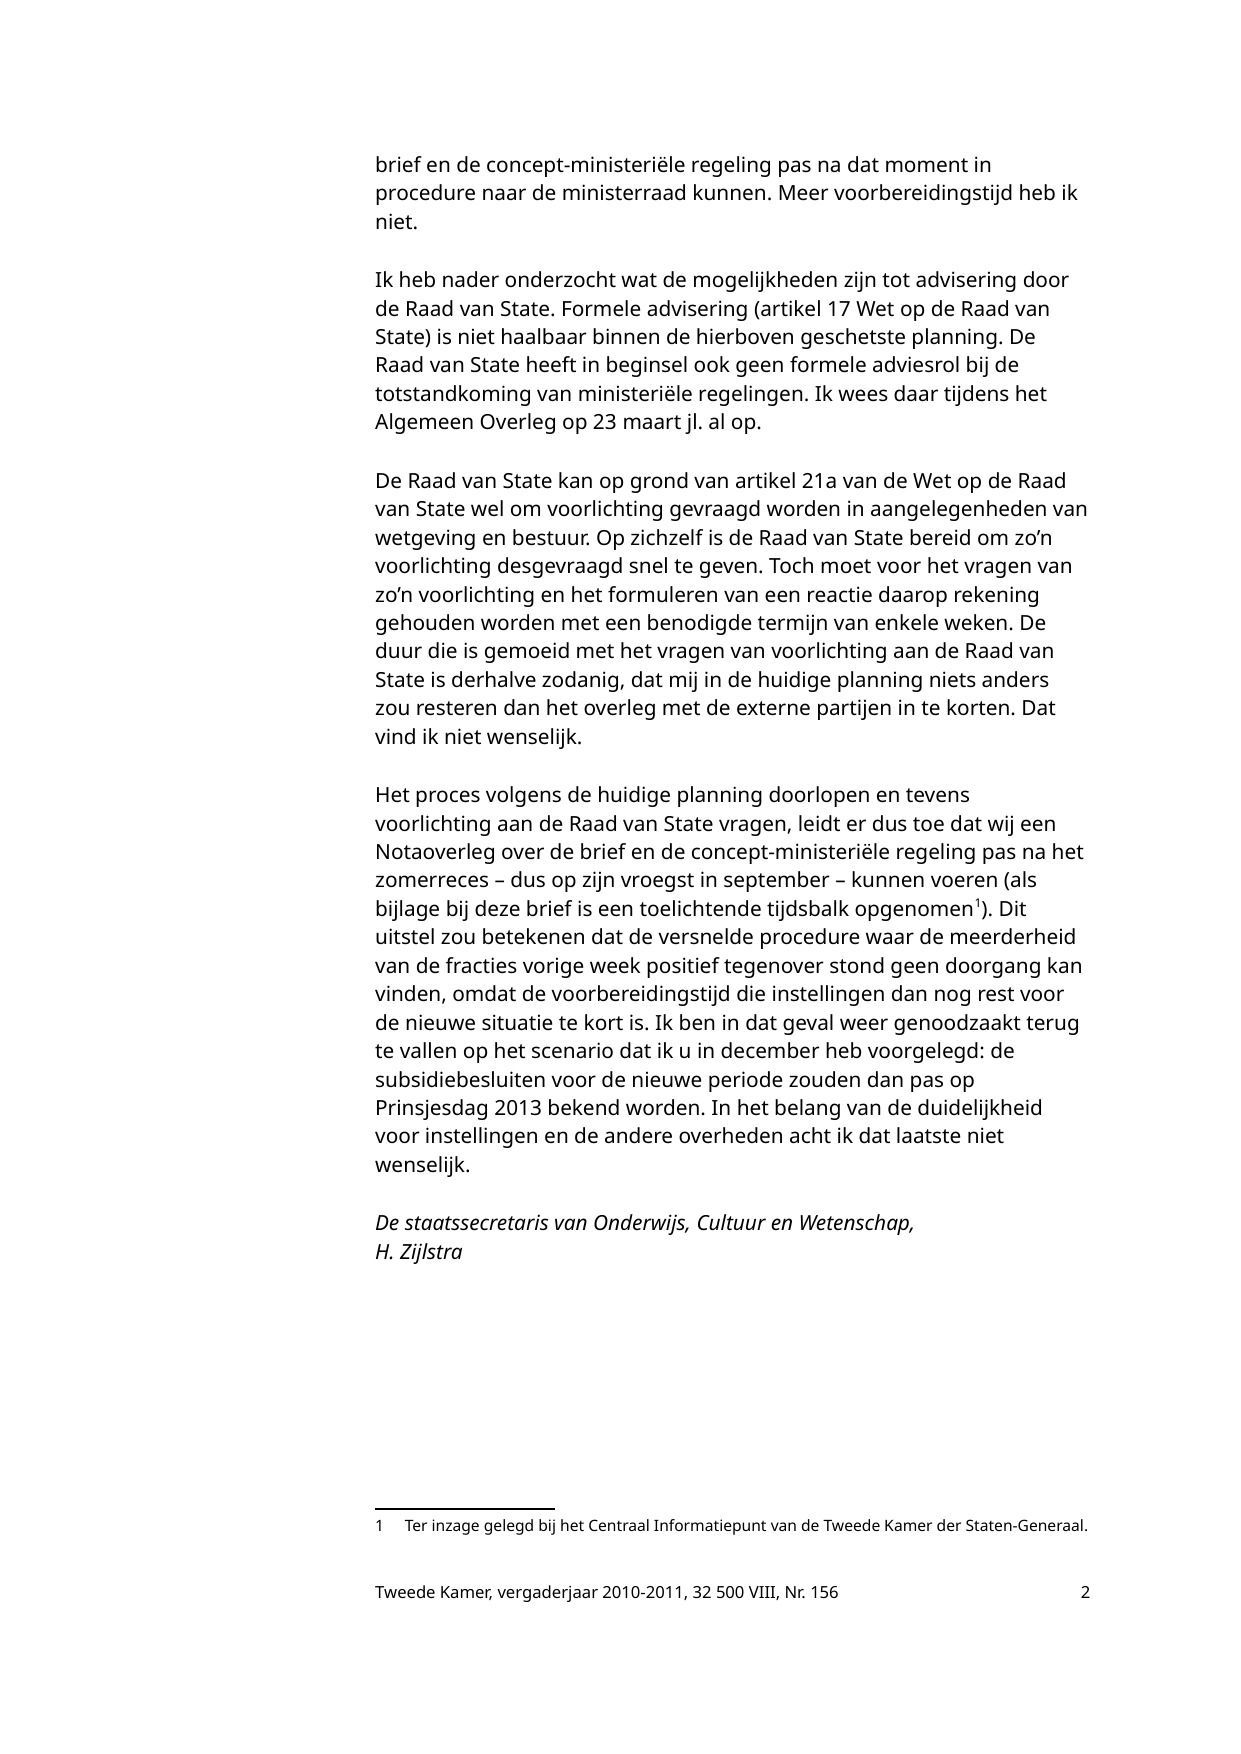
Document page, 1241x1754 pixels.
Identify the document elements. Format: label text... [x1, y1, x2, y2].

text Ik heb nader onderzocht wat de mogelijkheden zijn tot advisering door de Raad van State. Formele advisering (artikel 17 Wet op de Raad van State) is niet haalbaar binnen de hierboven geschetste planning. De Raad van State heeft in beginsel ook geen formele adviesrol bij de totstandkoming van ministeriële regelingen. Ik wees daar tijdens het Algemeen Overleg op 23 maart jl. al op. [375, 265, 1090, 436]
text Ter inzage gelegd bij het Centraal Informatiepunt van de Tweede Kamer der Staten-Generaal. [375, 1479, 1090, 1536]
text H. Zijlstra [375, 1237, 1090, 1265]
text De staatssecretaris van Onderwijs, Cultuur en Wetenschap, [375, 1208, 1090, 1237]
text De Raad van State kan op grond van artikel 21a van de Wet op de Raad van State wel om voorlichting gevraagd worden in aangelegenheden van wetgeving en bestuur. Op zichzelf is de Raad van State bereid om zo’n voorlichting desgevraagd snel te geven. Toch moet voor het vragen van zo’n voorlichting en het formuleren van een reactie daarop rekening gehouden worden met een benodigde termijn van enkele weken. De duur die is gemoeid met het vragen van voorlichting aan de Raad van State is derhalve zodanig, dat mij in de huidige planning niets anders zou resteren dan het overleg met de externe partijen in te korten. Dat vind ik niet wenselijk. [375, 466, 1090, 750]
text Het proces volgens de huidige planning doorlopen en tevens voorlichting aan de Raad van State vragen, leidt er dus toe dat wij een Notaoverleg over de brief en de concept-ministeriële regeling pas na het zomerreces – dus op zijn vroegst in september – kunnen voeren (als bijlage bij deze brief is een toelichtende tijdsbalk opgenomen). Dit uitstel zou betekenen dat de versnelde procedure waar de meerderheid van de fracties vorige week positief tegenover stond geen doorgang kan vinden, omdat de voorbereidingstijd die instellingen dan nog rest voor de nieuwe situatie te kort is. Ik ben in dat geval weer genoodzaakt terug te vallen op het scenario dat ik u in december heb voorgelegd: de subsidiebesluiten voor de nieuwe periode zouden dan pas op Prinsjesdag 2013 bekend worden. In het belang van de duidelijkheid voor instellingen en de andere overheden acht ik dat laatste niet wenselijk. [375, 780, 1090, 1178]
text brief en de concept-ministeriële regeling pas na dat moment in procedure naar de ministerraad kunnen. Meer voorbereidingstijd heb ik niet. [375, 150, 1090, 235]
